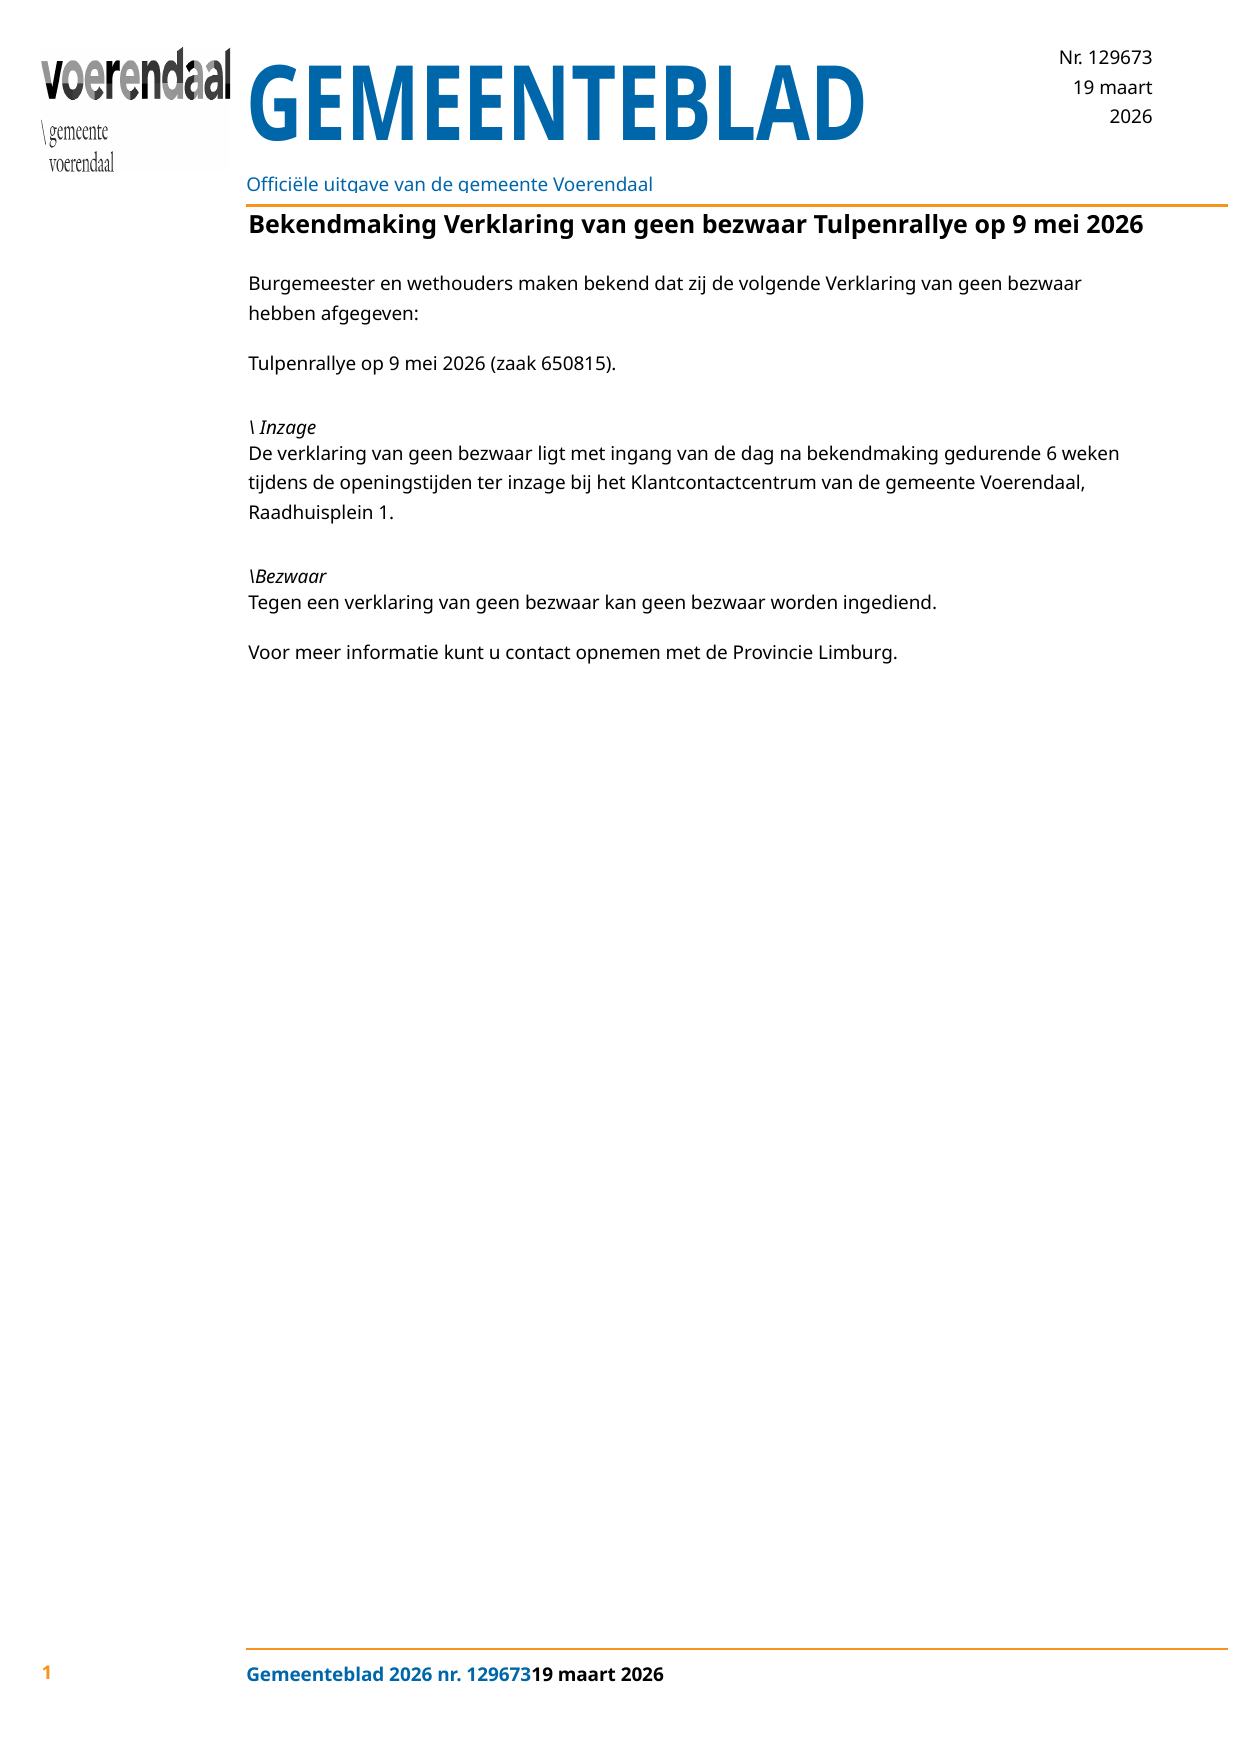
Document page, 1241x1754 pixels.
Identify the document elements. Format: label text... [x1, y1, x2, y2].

text Bekendmaking Verklaring van geen bezwaar Tulpenrallye op 9 mei 2026 [248, 207, 1152, 241]
picture [41, 47, 231, 172]
text \Bezwaar [248, 563, 1152, 589]
text Tulpenrallye op 9 mei 2026 (zaak 650815). [248, 350, 1152, 376]
text \ Inzage [248, 414, 1152, 440]
text Voor meer informatie kunt u contact opnemen met de Provincie Limburg. [248, 639, 1152, 665]
text Burgemeester en wethouders maken bekend dat zij de volgende Verklaring van geen bezwaar hebben afgegeven: [248, 270, 1152, 326]
text Tegen een verklaring van geen bezwaar kan geen bezwaar worden ingediend. [248, 589, 1152, 614]
text De verklaring van geen bezwaar ligt met ingang van de dag na bekendmaking gedurende 6 weken tijdens de openingstijden ter inzage bij het Klantcontactcentrum van de gemeente Voerendaal, Raadhuisplein 1. [248, 440, 1152, 525]
